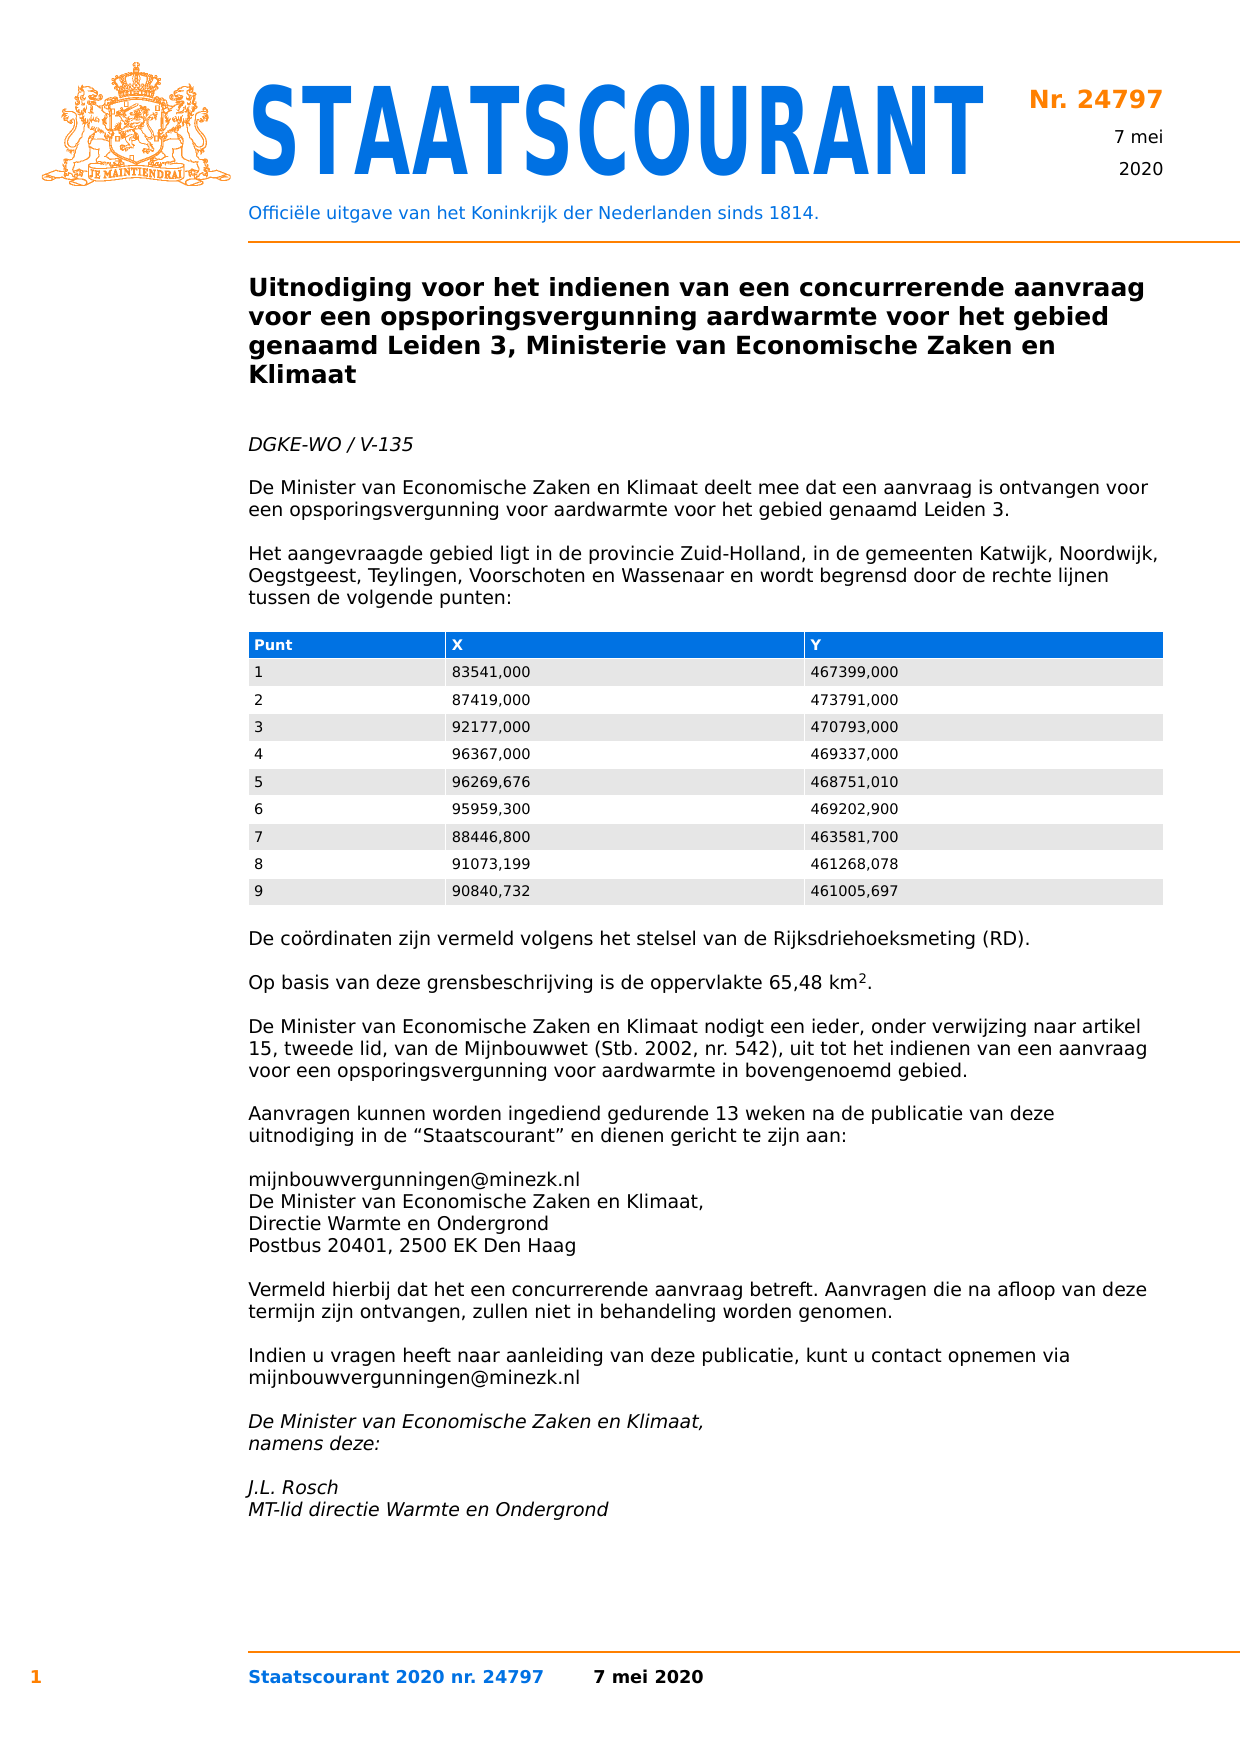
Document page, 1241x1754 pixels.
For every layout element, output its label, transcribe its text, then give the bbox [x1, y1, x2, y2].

table_cell 4 [249, 742, 445, 768]
table_cell Officiële uitgave van het Koninkrijk der Nederlanden sinds 1814. [248, 203, 1240, 241]
table_cell 461005,697 [805, 879, 1163, 905]
table_cell 92177,000 [446, 714, 804, 741]
table_cell 87419,000 [446, 687, 804, 713]
table_header Punt [249, 632, 445, 658]
table_cell 83541,000 [446, 659, 804, 686]
text Het aangevraagde gebied ligt in de provincie Zuid-Holland, in de gemeenten Katwijk, Noordwijk, Oegstgeest, Teylingen, Voorschoten en Wassenaar en wordt begrensd door de rechte lijnen tussen de volgende punten: [248, 543, 1163, 609]
text DGKE-WO / V-135 [248, 433, 1163, 455]
table_cell 90840,732 [446, 879, 804, 905]
text De Minister van Economische Zaken en Klimaat, [248, 1191, 1163, 1213]
text Vermeld hierbij dat het een concurrerende aanvraag betreft. Aanvragen die na afloop van deze termijn zijn ontvangen, zullen niet in behandeling worden genomen. [248, 1279, 1163, 1323]
table_cell 461268,078 [805, 851, 1163, 877]
table_cell 88446,800 [446, 824, 804, 850]
text De coördinaten zijn vermeld volgens het stelsel van de Rijksdriehoeksmeting (RD). [248, 928, 1163, 950]
text Op basis van deze grensbeschrijving is de oppervlakte 65,48 km2. [248, 972, 1163, 994]
table_cell 469202,900 [805, 796, 1163, 823]
text Indien u vragen heeft naar aanleiding van deze publicatie, kunt u contact opnemen via mijnbouwvergunningen@minezk.nl [248, 1345, 1163, 1389]
table_header Y [805, 632, 1163, 658]
table_cell 7 mei [998, 121, 1240, 153]
table_cell 9 [249, 879, 445, 905]
table_cell 5 [249, 769, 445, 795]
text mijnbouwvergunningen@minezk.nl [248, 1169, 1163, 1191]
table_header [25, 62, 248, 241]
table_cell 91073,199 [446, 851, 804, 877]
table_header X [446, 632, 804, 658]
table_cell 467399,000 [805, 659, 1163, 686]
table_header STAATSCOURANT [248, 62, 998, 203]
table_cell 1 [249, 659, 445, 686]
text Postbus 20401, 2500 EK Den Haag [248, 1235, 1163, 1257]
picture [41, 62, 231, 186]
text De Minister van Economische Zaken en Klimaat nodigt een ieder, onder verwijzing naar artikel 15, tweede lid, van de Mijnbouwwet (Stb. 2002, nr. 542), uit tot het indienen van een aanvraag voor een opsporingsvergunning voor aardwarmte in bovengenoemd gebied. [248, 1016, 1163, 1081]
table_cell 473791,000 [805, 687, 1163, 713]
table_cell 7 [249, 824, 445, 850]
table_cell 468751,010 [805, 769, 1163, 795]
text Aanvragen kunnen worden ingediend gedurende 13 weken na de publicatie van deze uitnodiging in de “Staatscourant” en dienen gericht te zijn aan: [248, 1103, 1163, 1147]
text Directie Warmte en Ondergrond [248, 1213, 1163, 1235]
text De Minister van Economische Zaken en Klimaat deelt mee dat een aanvraag is ontvangen voor een opsporingsvergunning voor aardwarmte voor het gebied genaamd Leiden 3. [248, 477, 1163, 521]
table_cell 469337,000 [805, 742, 1163, 768]
text De Minister van Economische Zaken en Klimaat, namens deze: J.L. Rosch MT-lid directie Warmte en Ondergrond [248, 1411, 1163, 1521]
subtitle Uitnodiging voor het indienen van een concurrerende aanvraag voor een opsporingsvergunning aardwarmte voor het gebied genaamd Leiden 3, Ministerie van Economische Zaken en Klimaat [248, 273, 1163, 390]
table_cell 2 [249, 687, 445, 713]
table_cell 96269,676 [446, 769, 804, 795]
table_cell 95959,300 [446, 796, 804, 823]
table_cell 6 [249, 796, 445, 823]
table_header Nr. 24797 [998, 62, 1240, 121]
table_cell 2020 [998, 153, 1240, 203]
table_cell 8 [249, 851, 445, 877]
table_cell 3 [249, 714, 445, 741]
table_cell 96367,000 [446, 742, 804, 768]
table_cell 470793,000 [805, 714, 1163, 741]
table_cell 463581,700 [805, 824, 1163, 850]
